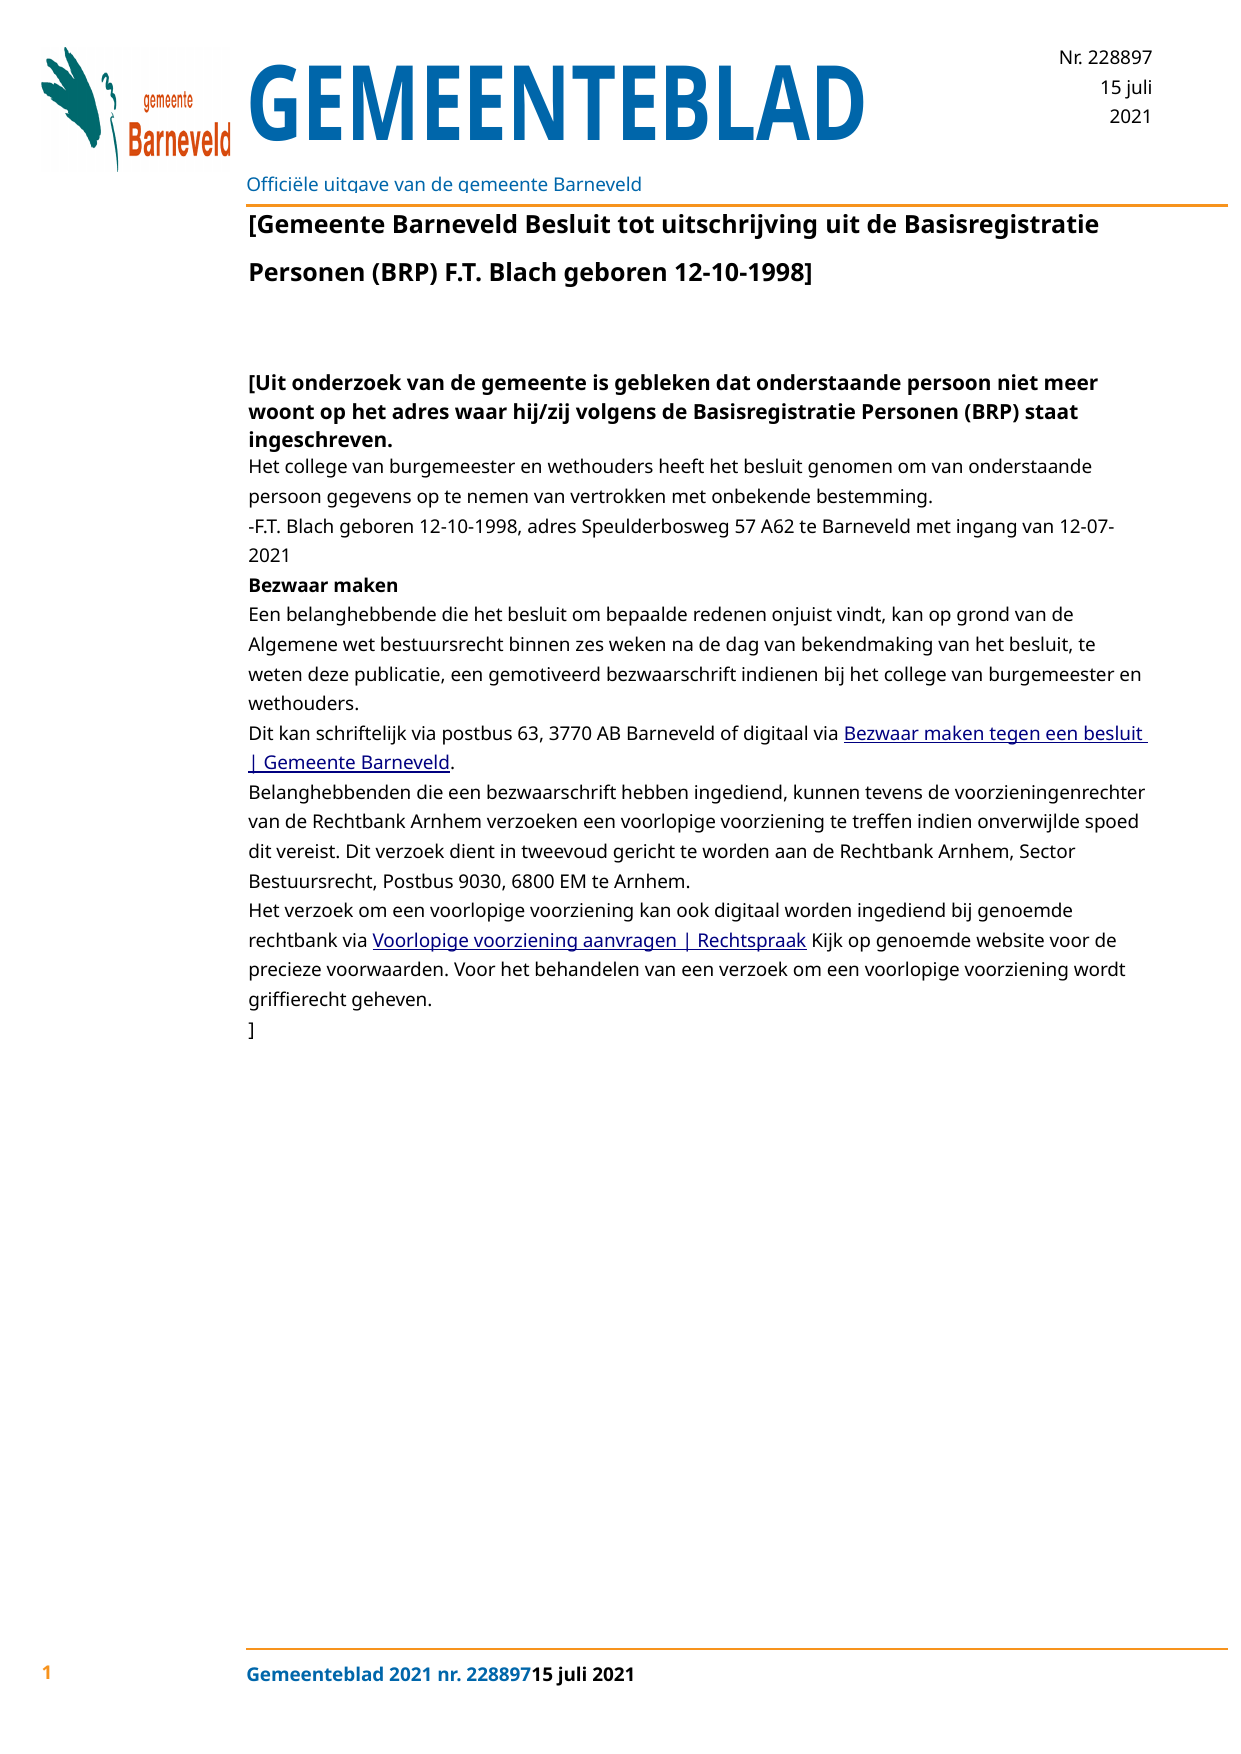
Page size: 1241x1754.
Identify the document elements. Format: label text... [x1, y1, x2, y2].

text Belanghebbenden die een bezwaarschrift hebben ingediend, kunnen tevens de voorzieningenrechter van de Rechtbank Arnhem verzoeken een voorlopige voorziening te treffen indien onverwijlde spoed dit vereist. Dit verzoek dient in tweevoud gericht te worden aan de Rechtbank Arnhem, Sector Bestuursrecht, Postbus 9030, 6800 EM te Arnhem. [248, 779, 1152, 893]
text Dit kan schriftelijk via postbus 63, 3770 AB Barneveld of digitaal via Bezwaar maken tegen een besluit | Gemeente Barneveld. [248, 720, 1152, 775]
text Het verzoek om een voorlopige voorziening kan ook digitaal worden ingediend bij genoemde rechtbank via Voorlopige voorziening aanvragen | Rechtspraak Kijk op genoemde website voor de precieze voorwaarden. Voor het behandelen van een verzoek om een voorlopige voorziening wordt griffierecht geheven. [248, 897, 1152, 1012]
text ] [248, 1016, 1152, 1041]
text [Uit onderzoek van de gemeente is gebleken dat onderstaande persoon niet meer woont op het adres waar hij/zij volgens de Basisregistratie Personen (BRP) staat ingeschreven. [248, 368, 1152, 454]
picture [41, 47, 231, 172]
text [Gemeente Barneveld Besluit tot uitschrijving uit de Basisregistratie Personen (BRP) F.T. Blach geboren 12-10-1998] [248, 207, 1152, 288]
text -F.T. Blach geboren 12-10-1998, adres Speulderbosweg 57 A62 te Barneveld met ingang van 12-07-2021 [248, 513, 1152, 568]
text Het college van burgemeester en wethouders heeft het besluit genomen om van onderstaande persoon gegevens op te nemen van vertrokken met onbekende bestemming. [248, 454, 1152, 509]
text Bezwaar maken [248, 572, 1152, 598]
text Een belanghebbende die het besluit om bepaalde redenen onjuist vindt, kan op grond van de Algemene wet bestuursrecht binnen zes weken na de dag van bekendmaking van het besluit, te weten deze publicatie, een gemotiveerd bezwaarschrift indienen bij het college van burgemeester en wethouders. [248, 602, 1152, 716]
